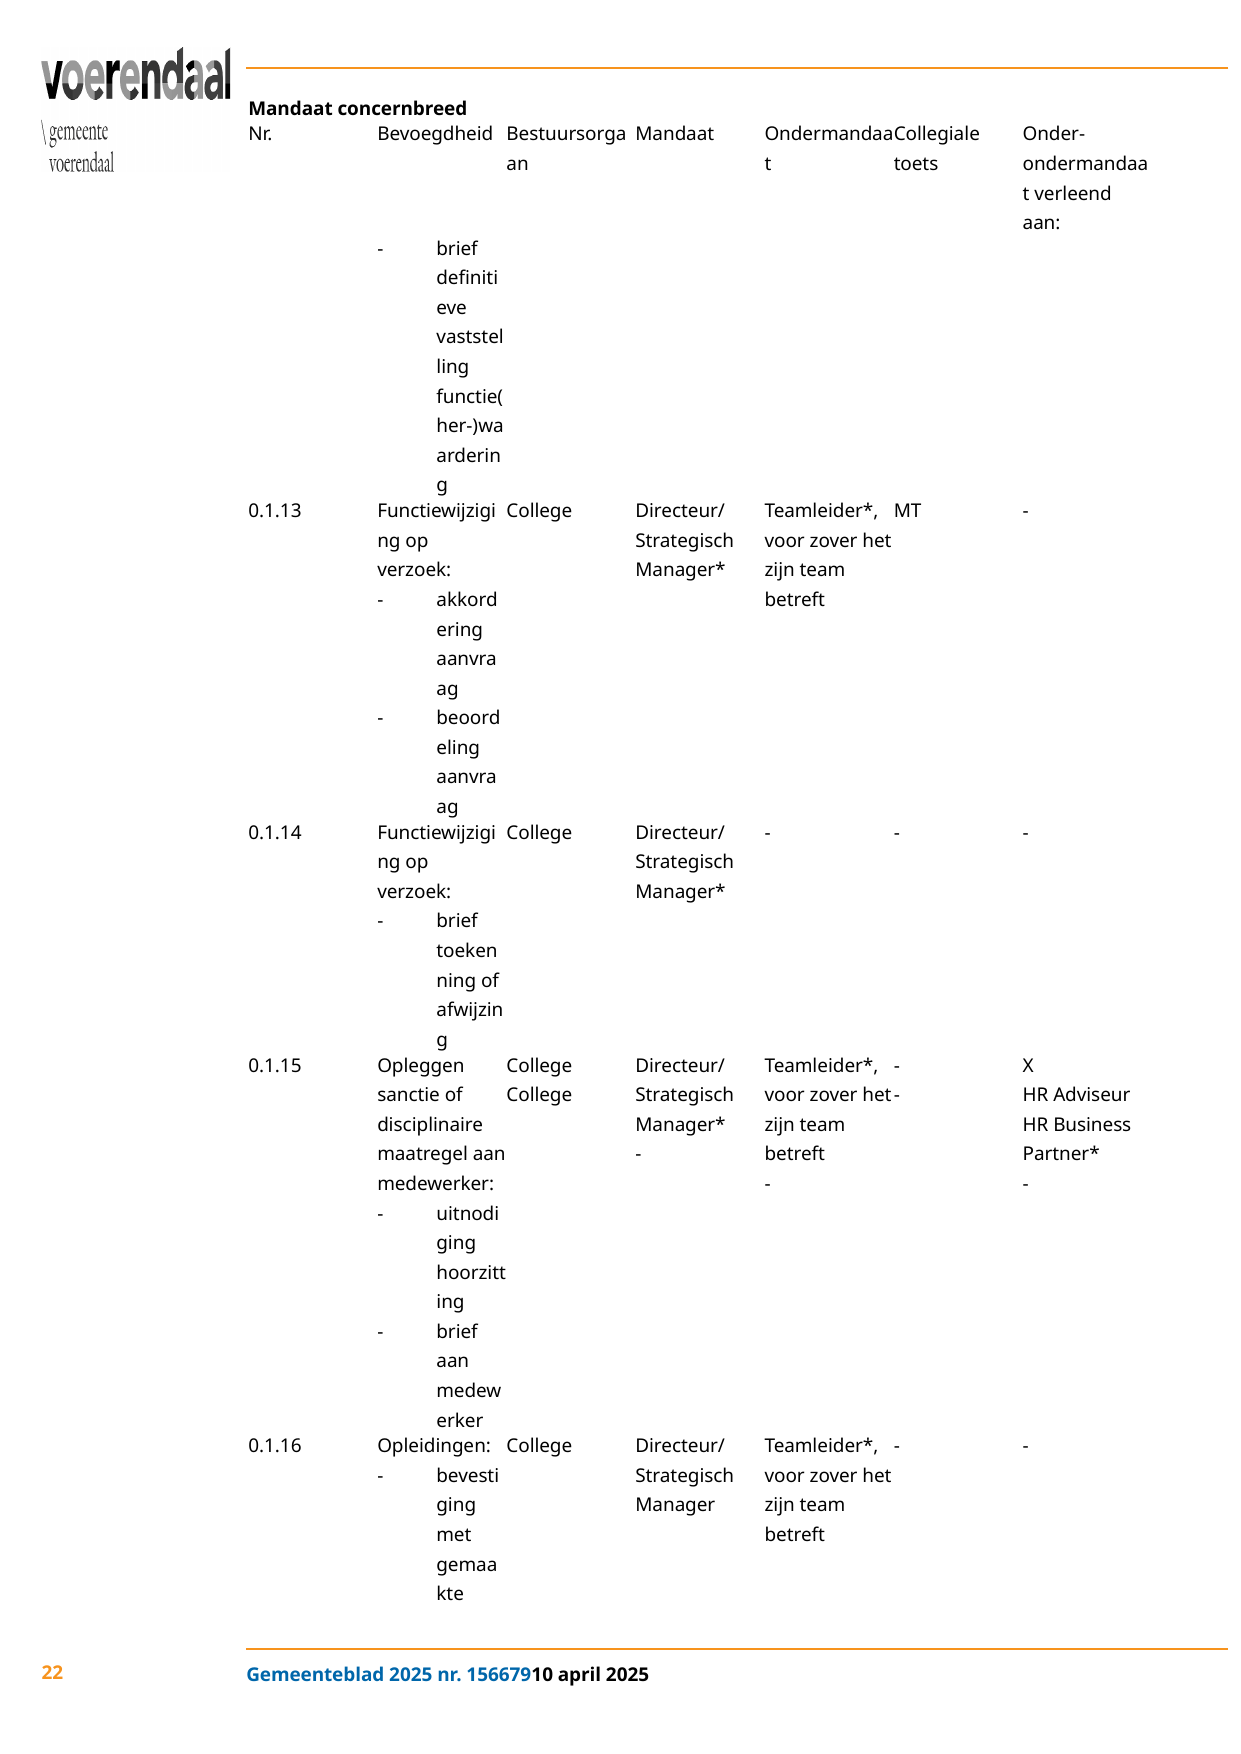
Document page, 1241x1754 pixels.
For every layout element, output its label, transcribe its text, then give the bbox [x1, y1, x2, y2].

table_cell Directeur/ Strategisch Manager* [635, 498, 764, 819]
table_cell Directeur/ Strategisch Manager [635, 1433, 764, 1606]
table_cell 0.1.15 [248, 1052, 377, 1432]
table_cell - [894, 819, 1022, 1052]
table_header [894, 95, 1152, 121]
table_cell Mandaat [635, 121, 764, 235]
table_cell Directeur/ Strategisch Manager* [635, 819, 764, 1052]
table_cell Onder-ondermandaat verleend aan: [1023, 121, 1152, 235]
table_cell MT [894, 498, 1022, 819]
table_cell - [1023, 1433, 1152, 1606]
table_cell Ondermandaat [764, 121, 893, 235]
table_cell College [506, 1433, 635, 1606]
table_cell Directeur/ Strategisch Manager* - [635, 1052, 764, 1432]
table_cell - [1023, 498, 1152, 819]
table_cell Functiewijziging op verzoek: brief toekenning of afwijzing [377, 819, 506, 1052]
table_cell Opleidingen: bevestiging met gemaakte [377, 1433, 506, 1606]
table_cell - [1023, 235, 1152, 497]
table_cell - [764, 819, 893, 1052]
table_cell Teamleider*, voor zover het zijn team betreft [764, 1433, 893, 1606]
table_cell brief definitieve vaststelling functie(her-)waardering [377, 235, 506, 497]
table_cell Opleggen sanctie of disciplinaire maatregel aan medewerker: uitnodiging hoorzitting brief aan medewerker [377, 1052, 506, 1432]
table_cell [506, 235, 635, 497]
table_cell Teamleider*, voor zover het zijn team betreft - [764, 1052, 893, 1432]
table_cell 0.1.13 [248, 498, 377, 819]
table_cell Bestuursorgaan [506, 121, 635, 235]
table_cell Collegiale toets [894, 121, 1022, 235]
table_cell [635, 235, 764, 497]
table_cell - - [894, 1052, 1022, 1432]
table_cell College College [506, 1052, 635, 1432]
table_cell - [764, 235, 893, 497]
table_cell 0.1.14 [248, 819, 377, 1052]
table_cell - [894, 1433, 1022, 1606]
table_cell X HR Adviseur HR Business Partner* - [1023, 1052, 1152, 1432]
table_cell [894, 235, 1022, 497]
table_cell 0.1.16 [248, 1433, 377, 1606]
table_cell Functiewijziging op verzoek: akkordering aanvraag beoordeling aanvraag [377, 498, 506, 819]
table_cell Teamleider*, voor zover het zijn team betreft [764, 498, 893, 819]
table_header Mandaat concernbreed [248, 95, 764, 121]
table_cell Nr. [248, 121, 377, 235]
picture [41, 47, 231, 172]
table_cell [248, 235, 377, 497]
table_cell Bevoegdheid [377, 121, 506, 235]
table_cell College [506, 819, 635, 1052]
table_cell College [506, 498, 635, 819]
table_cell - [1023, 819, 1152, 1052]
table_header [764, 95, 893, 121]
